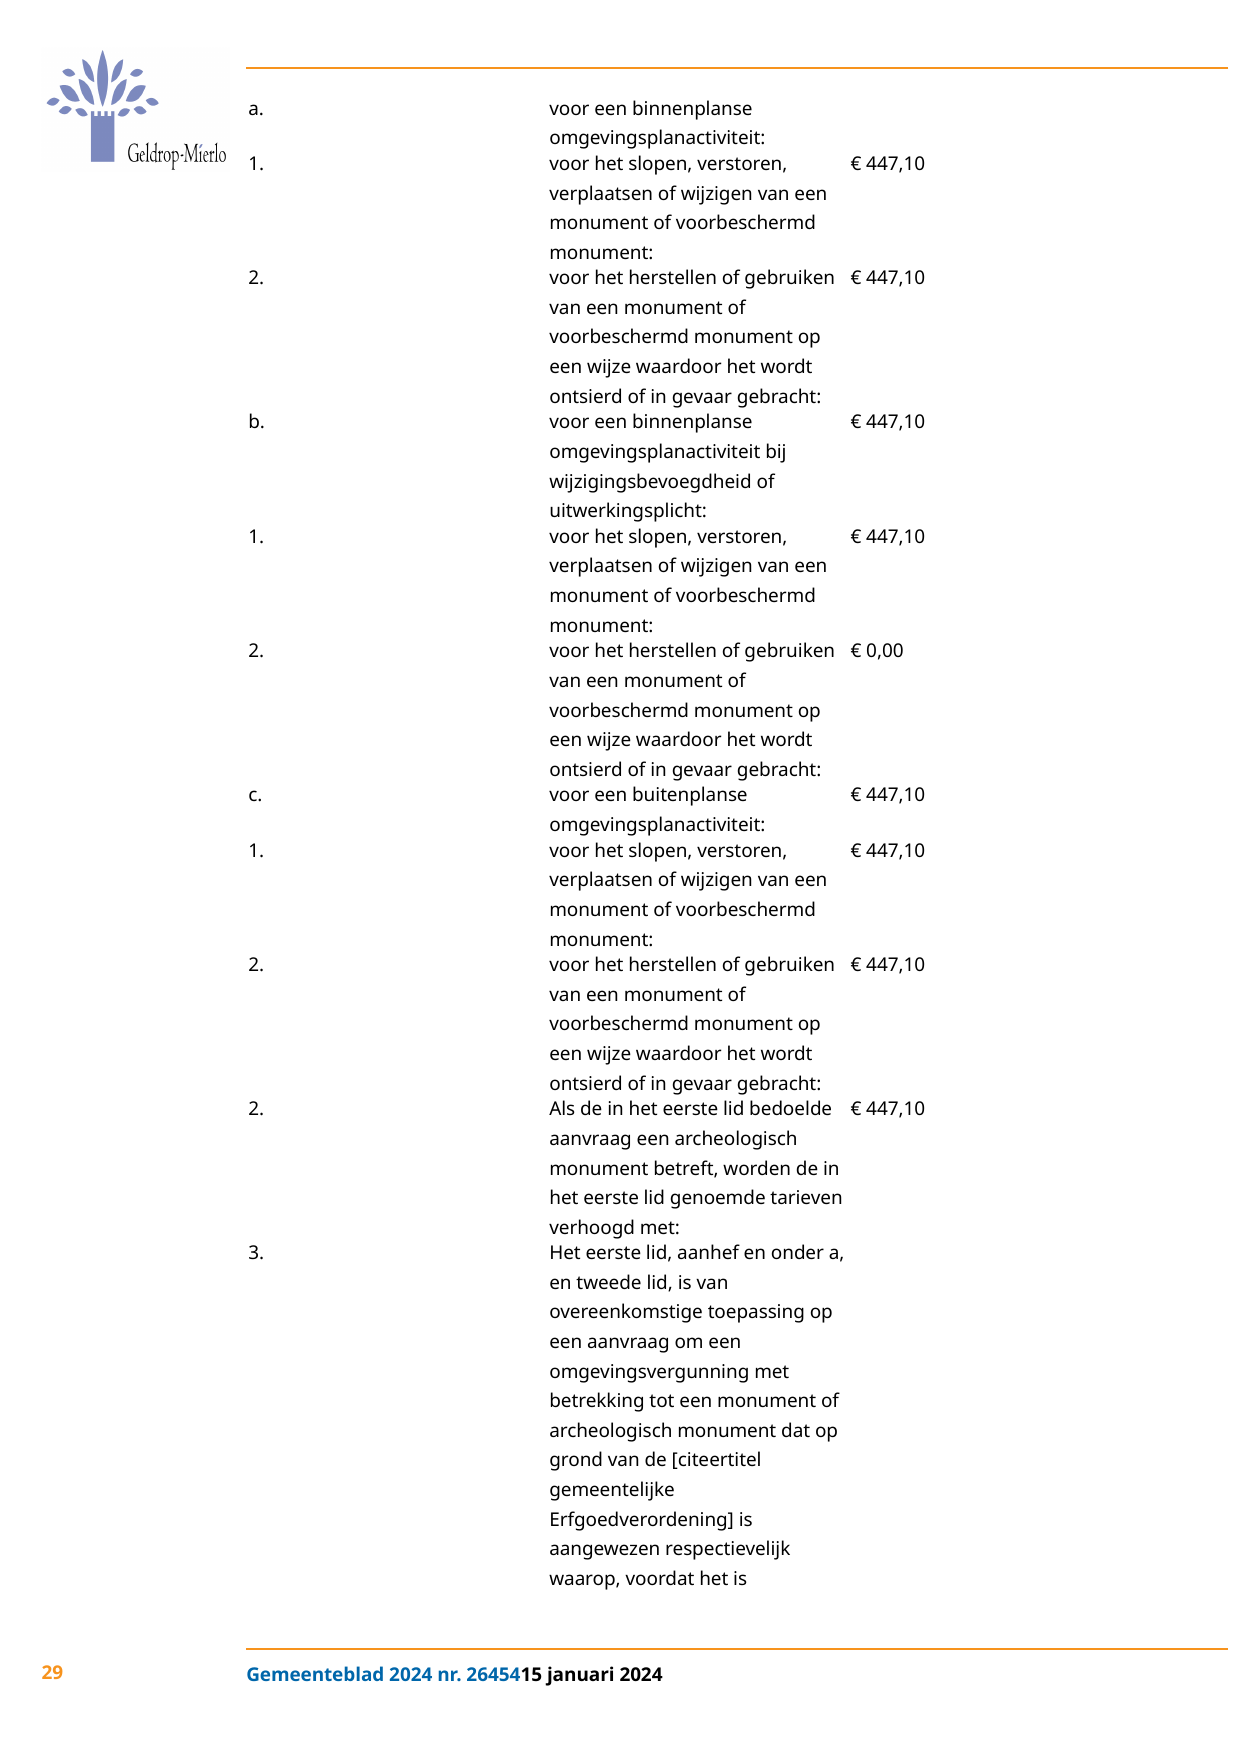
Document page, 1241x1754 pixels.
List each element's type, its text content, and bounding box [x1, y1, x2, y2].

table_cell voor een binnenplanse omgevingsplanactiviteit: [549, 95, 850, 150]
table_cell € 447,10 [850, 409, 1152, 523]
table_cell voor het slopen, verstoren, verplaatsen of wijzigen van een monument of voorbeschermd monument: [549, 523, 850, 638]
table_cell a. [248, 95, 549, 150]
table_cell 2. [248, 638, 549, 782]
table_cell € 447,10 [850, 1096, 1152, 1239]
table_cell € 447,10 [850, 782, 1152, 837]
table_cell [850, 1240, 1152, 1591]
table_cell 2. [248, 951, 549, 1096]
table_cell Als de in het eerste lid bedoelde aanvraag een archeologisch monument betreft, worden de in het eerste lid genoemde tarieven verhoogd met: [549, 1096, 850, 1239]
table_cell 1. [248, 837, 549, 951]
table_cell Het eerste lid, aanhef en onder a, en tweede lid, is van overeenkomstige toepassing op een aanvraag om een omgevingsvergunning met betrekking tot een monument of archeologisch monument dat op grond van de [citeertitel gemeentelijke Erfgoedverordening] is aangewezen respectievelijk waarop, voordat het is [549, 1240, 850, 1591]
table_cell voor een buitenplanse omgevingsplanactiviteit: [549, 782, 850, 837]
table_cell 3. [248, 1240, 549, 1591]
table_cell voor een binnenplanse omgevingsplanactiviteit bij wijzigingsbevoegdheid of uitwerkingsplicht: [549, 409, 850, 523]
table_cell c. [248, 782, 549, 837]
table_cell 1. [248, 523, 549, 638]
table_cell € 447,10 [850, 150, 1152, 264]
table_cell € 447,10 [850, 837, 1152, 951]
table_cell voor het herstellen of gebruiken van een monument of voorbeschermd monument op een wijze waardoor het wordt ontsierd of in gevaar gebracht: [549, 265, 850, 409]
table_cell voor het herstellen of gebruiken van een monument of voorbeschermd monument op een wijze waardoor het wordt ontsierd of in gevaar gebracht: [549, 951, 850, 1096]
table_cell voor het slopen, verstoren, verplaatsen of wijzigen van een monument of voorbeschermd monument: [549, 150, 850, 264]
table_cell voor het slopen, verstoren, verplaatsen of wijzigen van een monument of voorbeschermd monument: [549, 837, 850, 951]
table_cell € 447,10 [850, 951, 1152, 1096]
table_cell € 0,00 [850, 638, 1152, 782]
table_cell € 447,10 [850, 523, 1152, 638]
table_cell 1. [248, 150, 549, 264]
table_cell [850, 95, 1152, 150]
table_cell € 447,10 [850, 265, 1152, 409]
table_cell 2. [248, 265, 549, 409]
table_cell 2. [248, 1096, 549, 1239]
picture [41, 47, 231, 172]
table_cell voor het herstellen of gebruiken van een monument of voorbeschermd monument op een wijze waardoor het wordt ontsierd of in gevaar gebracht: [549, 638, 850, 782]
table_cell b. [248, 409, 549, 523]
